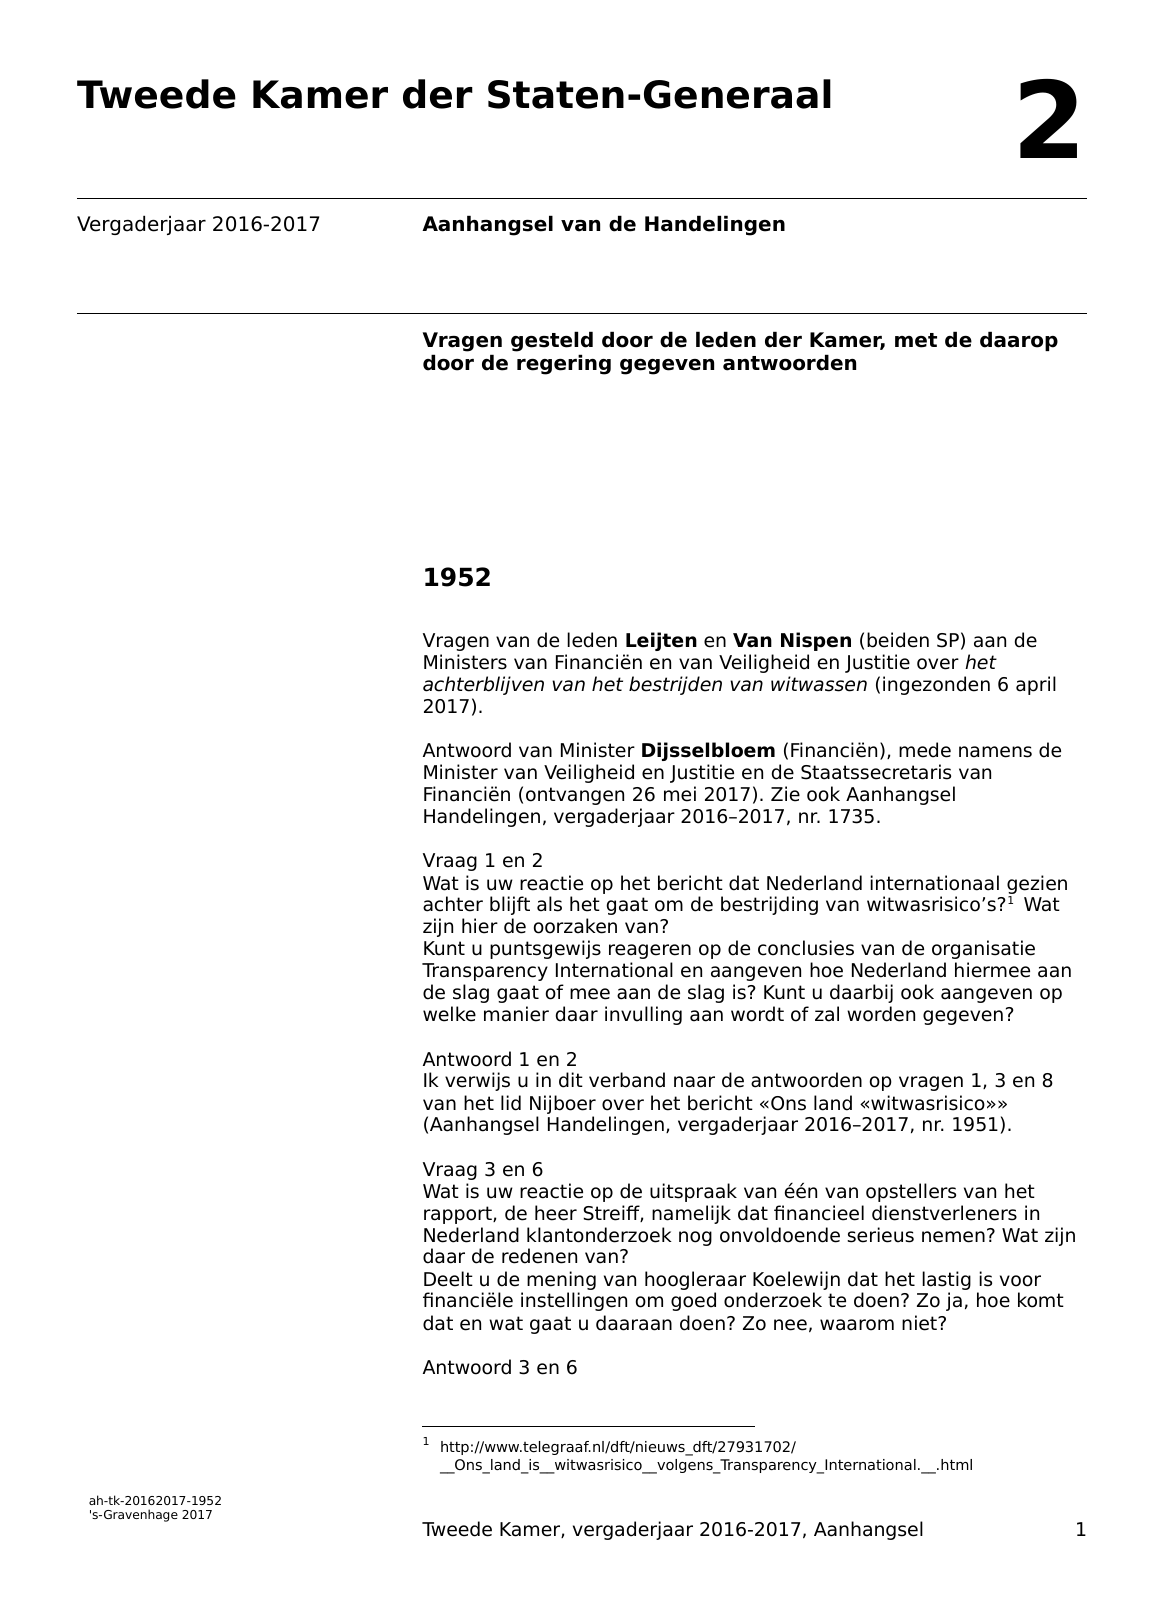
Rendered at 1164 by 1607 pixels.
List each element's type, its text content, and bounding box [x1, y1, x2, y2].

text ah-tk-20162017-1952 [88, 1494, 323, 1508]
text Vraag 3 en 6 [422, 1158, 1087, 1181]
table_cell [77, 314, 422, 375]
table_header Tweede Kamer der Staten-Generaal [77, 59, 886, 198]
text 's-Gravenhage 2017 [88, 1508, 323, 1522]
text Deelt u de mening van hoogleraar Koelewijn dat het lastig is voor financiële instellingen om goed onderzoek te doen? Zo ja, hoe komt dat en wat gaat u daaraan doen? Zo nee, waarom niet? [422, 1268, 1087, 1334]
table_cell Vragen gesteld door de leden der Kamer, met de daarop door de regering gegeven antwoorden [422, 314, 1087, 375]
text Vragen van de leden Leijten en Van Nispen (beiden SP) aan de Ministers van Financiën en van Veiligheid en Justitie over het achterblijven van het bestrijden van witwassen (ingezonden 6 april 2017). [422, 630, 1087, 718]
text Kunt u puntsgewijs reageren op de conclusies van de organisatie Transparency International en aangeven hoe Nederland hiermee aan de slag gaat of mee aan de slag is? Kunt u daarbij ook aangeven op welke manier daar invulling aan wordt of zal worden gegeven? [422, 938, 1087, 1026]
text Antwoord 1 en 2 [422, 1048, 1087, 1070]
text Wat is uw reactie op het bericht dat Nederland internationaal gezien achter blijft als het gaat om de bestrijding van witwasrisico’s? Wat zijn hier de oorzaken van? [422, 872, 1087, 938]
text Wat is uw reactie op de uitspraak van één van opstellers van het rapport, de heer Streiff, namelijk dat financieel dienstverleners in Nederland klantonderzoek nog onvoldoende serieus nemen? Wat zijn daar de redenen van? [422, 1181, 1087, 1268]
text Antwoord 3 en 6 [422, 1357, 1087, 1378]
text Ik verwijs u in dit verband naar de antwoorden op vragen 1, 3 en 8 van het lid Nijboer over het bericht «Ons land «witwasrisico»» (Aanhangsel Handelingen, vergaderjaar 2016–2017, nr. 1951). [422, 1070, 1087, 1136]
text Antwoord van Minister Dijsselbloem (Financiën), mede namens de Minister van Veiligheid en Justitie en de Staatssecretaris van Financiën (ontvangen 26 mei 2017). Zie ook Aanhangsel Handelingen, vergaderjaar 2016–2017, nr. 1735. [422, 740, 1087, 828]
text http://www.telegraaf.nl/dft/nieuws_dft/27931702/__Ons_land_is__witwasrisico__volgens_Transparency_International.__.html [422, 1435, 1087, 1474]
table_cell Vergaderjaar 2016-2017 [77, 199, 422, 313]
text Vraag 1 en 2 [422, 850, 1087, 872]
text 1952 [422, 563, 1087, 592]
table_cell Aanhangsel van de Handelingen [422, 199, 1087, 313]
table_header 2 [886, 59, 1087, 198]
